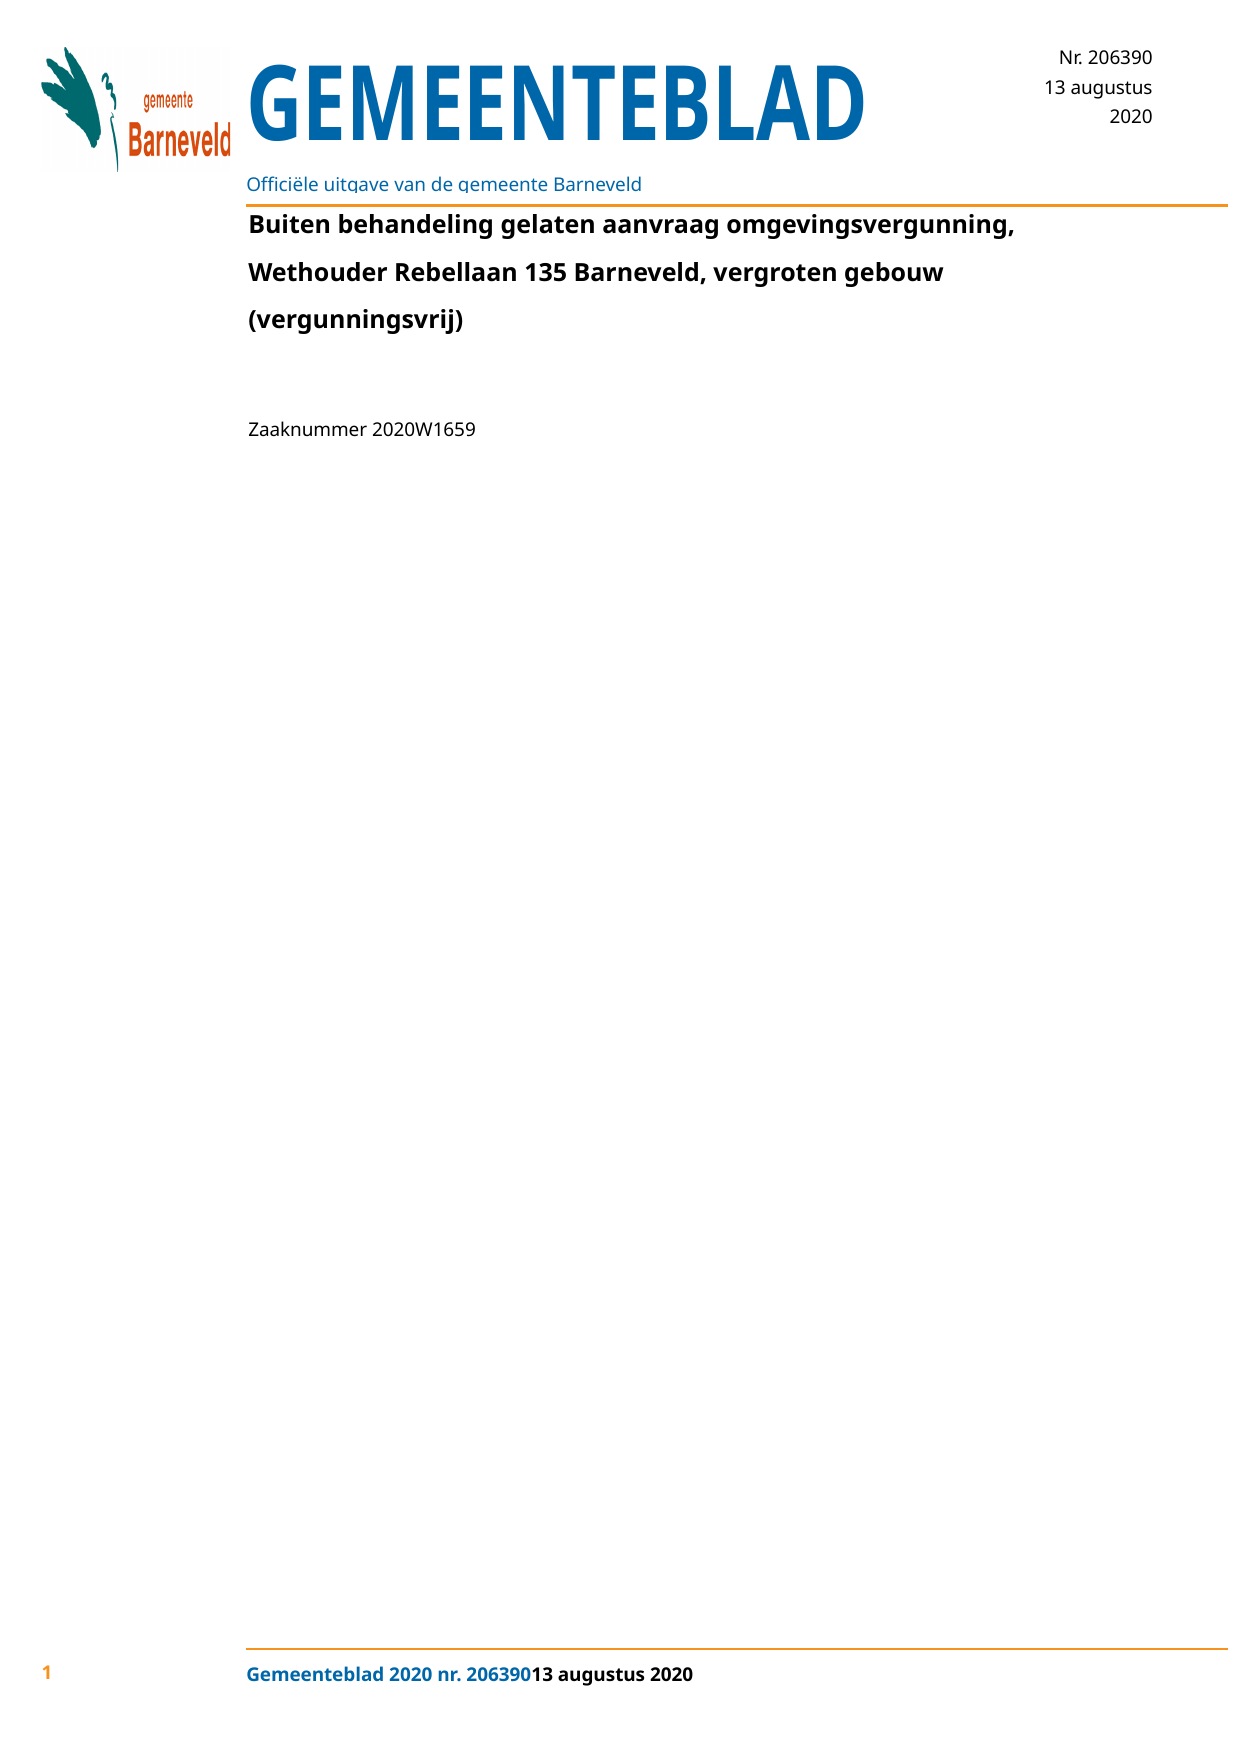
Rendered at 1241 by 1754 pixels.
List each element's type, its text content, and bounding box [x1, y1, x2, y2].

text Buiten behandeling gelaten aanvraag omgevingsvergunning, Wethouder Rebellaan 135 Barneveld, vergroten gebouw (vergunningsvrij) [248, 207, 1152, 336]
picture [41, 47, 231, 172]
text Zaaknummer 2020W1659 [248, 416, 1152, 442]
